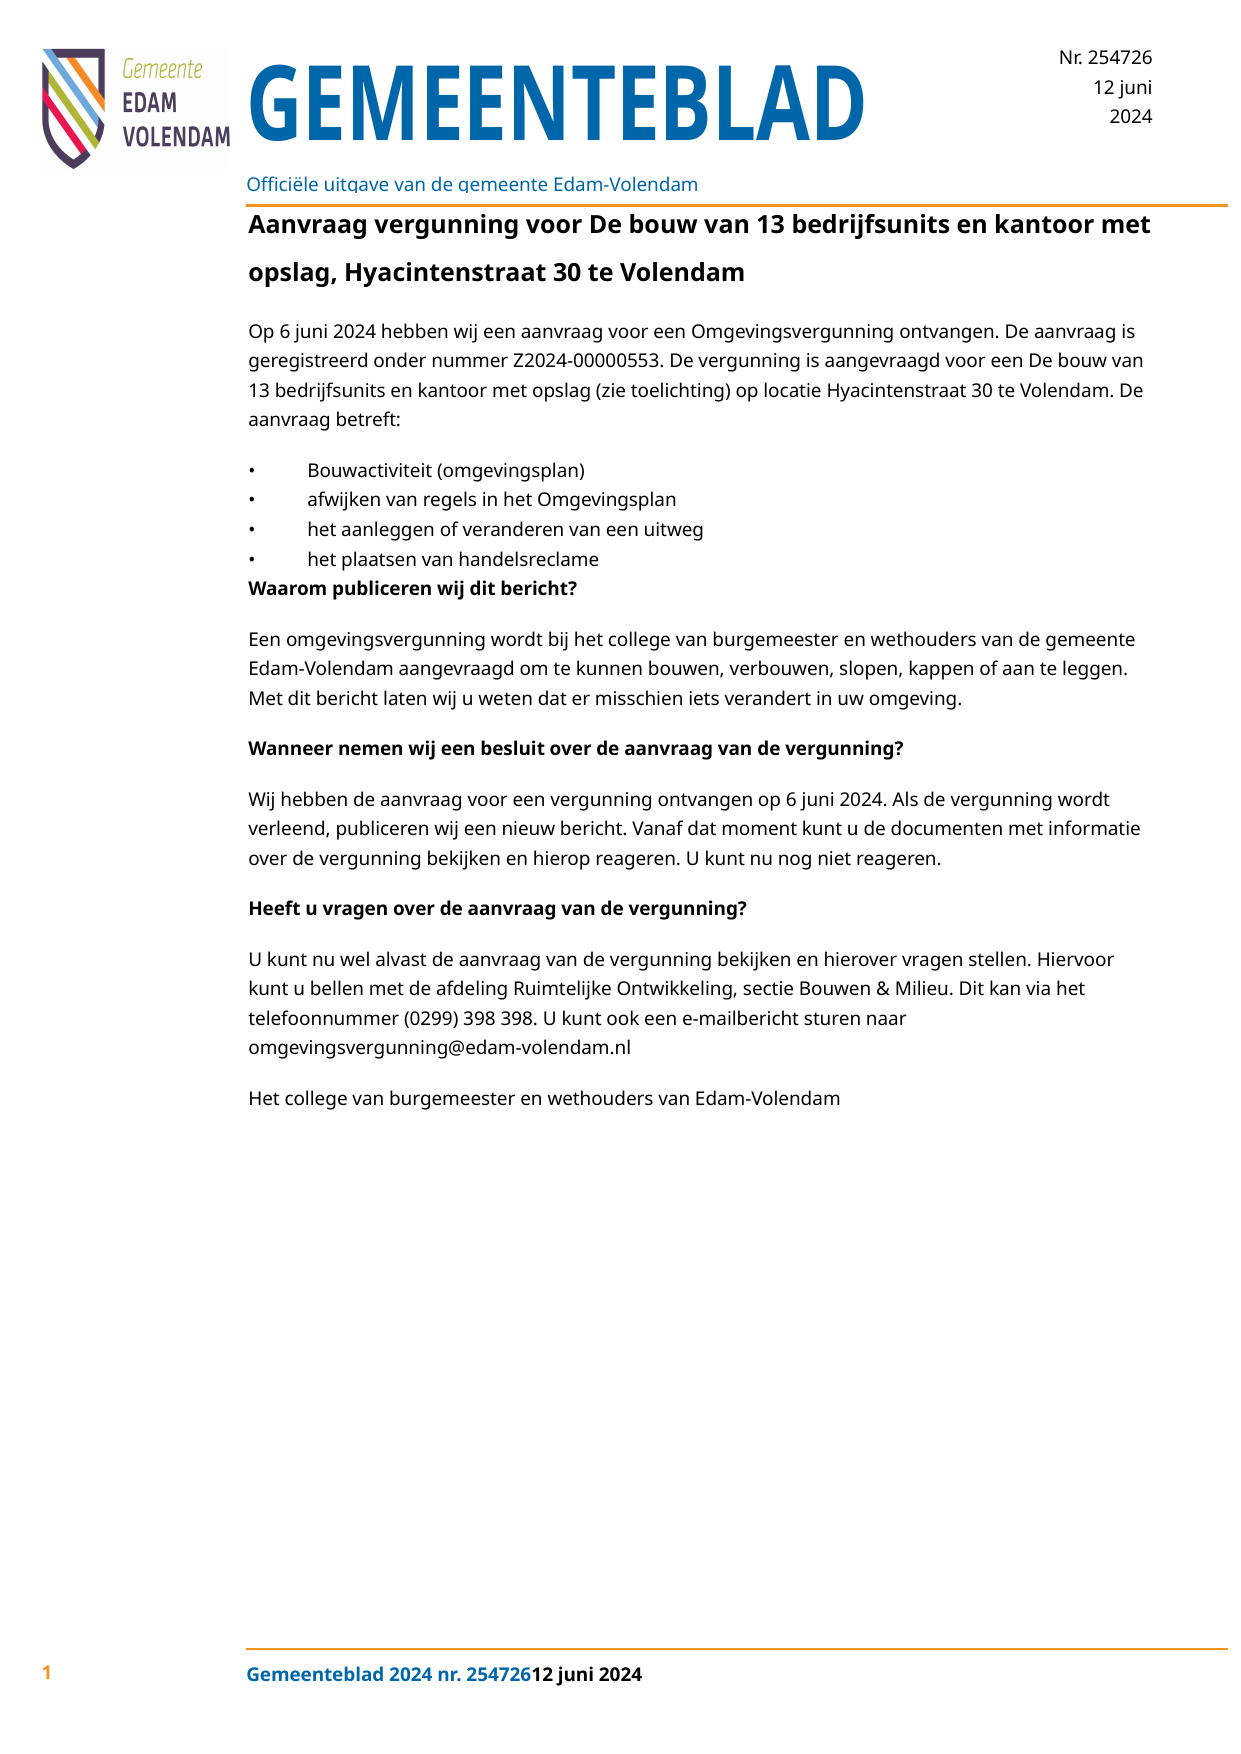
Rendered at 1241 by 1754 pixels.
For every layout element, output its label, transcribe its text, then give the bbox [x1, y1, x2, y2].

text Heeft u vragen over de aanvraag van de vergunning? [248, 895, 1152, 921]
text Wij hebben de aanvraag voor een vergunning ontvangen op 6 juni 2024. Als de vergunning wordt verleend, publiceren wij een nieuw bericht. Vanaf dat moment kunt u de documenten met informatie over de vergunning bekijken en hierop reageren. U kunt nu nog niet reageren. [248, 786, 1152, 871]
list het aanleggen of veranderen van een uitweg [248, 516, 1152, 542]
text U kunt nu wel alvast de aanvraag van de vergunning bekijken en hierover vragen stellen. Hiervoor kunt u bellen met de afdeling Ruimtelijke Ontwikkeling, sectie Bouwen & Milieu. Dit kan via het telefoonnummer (0299) 398 398. U kunt ook een e-mailbericht sturen naar omgevingsvergunning@edam-volendam.nl [248, 946, 1152, 1060]
text Op 6 juni 2024 hebben wij een aanvraag voor een Omgevingsvergunning ontvangen. De aanvraag is geregistreerd onder nummer Z2024-00000553. De vergunning is aangevraagd voor een De bouw van 13 bedrijfsunits en kantoor met opslag (zie toelichting) op locatie Hyacintenstraat 30 te Volendam. De aanvraag betreft: [248, 318, 1152, 432]
list afwijken van regels in het Omgevingsplan [248, 487, 1152, 512]
text Wanneer nemen wij een besluit over de aanvraag van de vergunning? [248, 735, 1152, 761]
list het plaatsen van handelsreclame [248, 546, 1152, 572]
text Waarom publiceren wij dit bericht? [248, 575, 1152, 601]
picture [41, 47, 231, 172]
text Het college van burgemeester en wethouders van Edam-Volendam [248, 1085, 1152, 1111]
list Bouwactiviteit (omgevingsplan) [248, 457, 1152, 483]
text Aanvraag vergunning voor De bouw van 13 bedrijfsunits en kantoor met opslag, Hyacintenstraat 30 te Volendam [248, 207, 1152, 288]
text Een omgevingsvergunning wordt bij het college van burgemeester en wethouders van de gemeente Edam-Volendam aangevraagd om te kunnen bouwen, verbouwen, slopen, kappen of aan te leggen. Met dit bericht laten wij u weten dat er misschien iets verandert in uw omgeving. [248, 626, 1152, 711]
